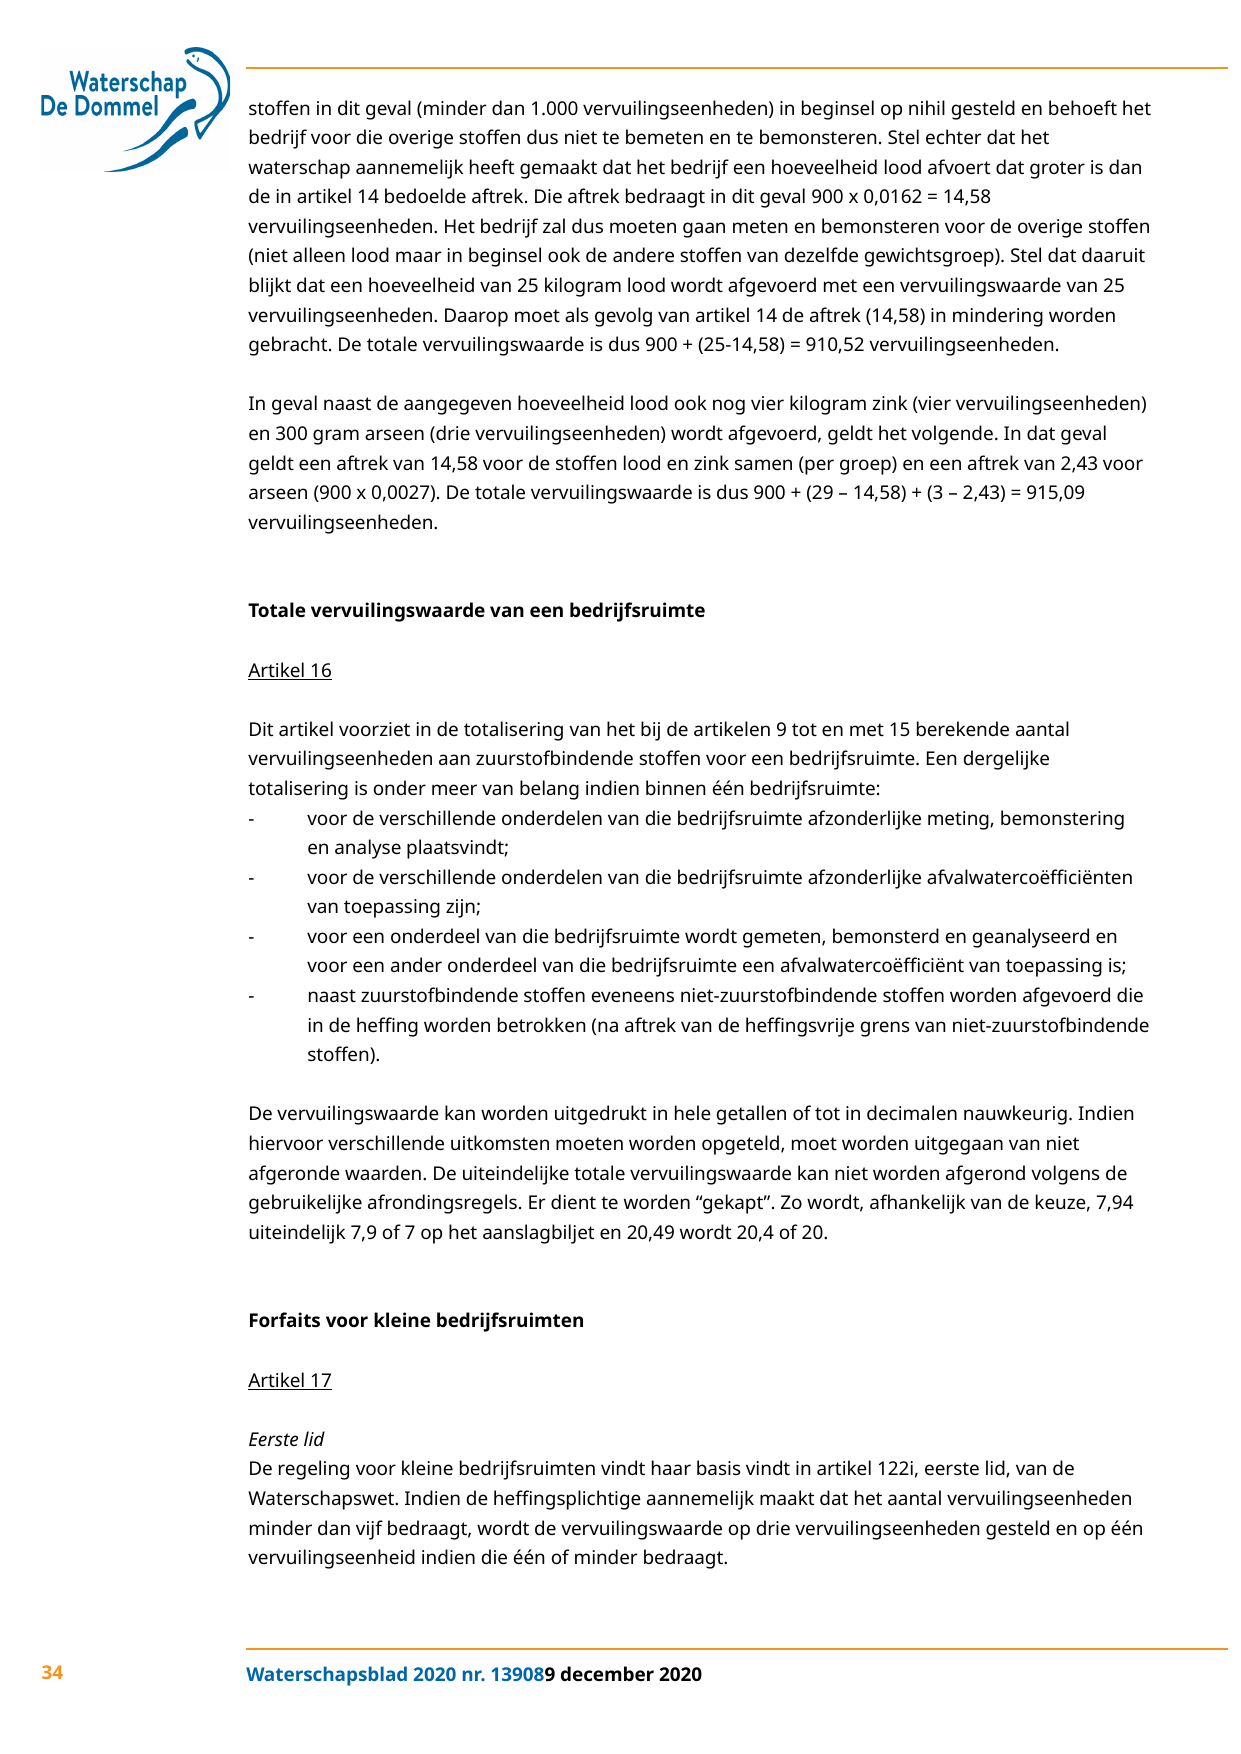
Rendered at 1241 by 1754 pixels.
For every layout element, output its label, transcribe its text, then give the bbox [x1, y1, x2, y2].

list voor de verschillende onderdelen van die bedrijfsruimte afzonderlijke meting, bemonstering en analyse plaatsvindt; [248, 805, 1152, 860]
text Totale vervuilingswaarde van een bedrijfsruimte [248, 598, 1152, 623]
text In geval naast de aangegeven hoeveelheid lood ook nog vier kilogram zink (vier vervuilingseenheden) en 300 gram arseen (drie vervuilingseenheden) wordt afgevoerd, geldt het volgende. In dat geval geldt een aftrek van 14,58 voor de stoffen lood en zink samen (per groep) en een aftrek van 2,43 voor arseen (900 x 0,0027). De totale vervuilingswaarde is dus 900 + (29 – 14,58) + (3 – 2,43) = 915,09 vervuilingseenheden. [248, 391, 1152, 535]
list naast zuurstofbindende stoffen eveneens niet-zuurstofbindende stoffen worden afgevoerd die in de heffing worden betrokken (na aftrek van de heffingsvrije grens van niet-zuurstofbindende stoffen). [248, 982, 1152, 1067]
text De regeling voor kleine bedrijfsruimten vindt haar basis vindt in artikel 122i, eerste lid, van de Waterschapswet. Indien de heffingsplichtige aannemelijk maakt dat het aantal vervuilingseenheden minder dan vijf bedraagt, wordt de vervuilingswaarde op drie vervuilingseenheden gesteld en op één vervuilingseenheid indien die één of minder bedraagt. [248, 1456, 1152, 1570]
picture [45, 99, 51, 111]
text Artikel 17 [248, 1367, 1152, 1393]
list voor een onderdeel van die bedrijfsruimte wordt gemeten, bemonsterd en geanalyseerd en voor een ander onderdeel van die bedrijfsruimte een afvalwatercoëfficiënt van toepassing is; [248, 923, 1152, 978]
text De vervuilingswaarde kan worden uitgedrukt in hele getallen of tot in decimalen nauwkeurig. Indien hiervoor verschillende uitkomsten moeten worden opgeteld, moet worden uitgegaan van niet afgeronde waarden. De uiteindelijke totale vervuilingswaarde kan niet worden afgerond volgens de gebruikelijke afrondingsregels. Er dient te worden “gekapt”. Zo wordt, afhankelijk van de keuze, 7,94 uiteindelijk 7,9 of 7 op het aanslagbiljet en 20,49 wordt 20,4 of 20. [248, 1101, 1152, 1245]
picture [41, 47, 231, 172]
picture [198, 118, 210, 131]
list voor de verschillende onderdelen van die bedrijfsruimte afzonderlijke afvalwatercoëfficiënten van toepassing zijn; [248, 864, 1152, 919]
text Dit artikel voorziet in de totalisering van het bij de artikelen 9 tot en met 15 berekende aantal vervuilingseenheden aan zuurstofbindende stoffen voor een bedrijfsruimte. Een dergelijke totalisering is onder meer van belang indien binnen één bedrijfsruimte: [248, 716, 1152, 801]
text Forfaits voor kleine bedrijfsruimten [248, 1308, 1152, 1333]
text stoffen in dit geval (minder dan 1.000 vervuilingseenheden) in beginsel op nihil gesteld en behoeft het bedrijf voor die overige stoffen dus niet te bemeten en te bemonsteren. Stel echter dat het waterschap aannemelijk heeft gemaakt dat het bedrijf een hoeveelheid lood afvoert dat groter is dan de in artikel 14 bedoelde aftrek. Die aftrek bedraagt in dit geval 900 x 0,0162 = 14,58 vervuilingseenheden. Het bedrijf zal dus moeten gaan meten en bemonsteren voor de overige stoffen (niet alleen lood maar in beginsel ook de andere stoffen van dezelfde gewichtsgroep). Stel dat daaruit blijkt dat een hoeveelheid van 25 kilogram lood wordt afgevoerd met een vervuilingswaarde van 25 vervuilingseenheden. Daarop moet als gevolg van artikel 14 de aftrek (14,58) in mindering worden gebracht. De totale vervuilingswaarde is dus 900 + (25-14,58) = 910,52 vervuilingseenheden. [248, 95, 1152, 357]
picture [204, 47, 231, 76]
text Eerste lid [248, 1426, 1152, 1452]
text Artikel 16 [248, 657, 1152, 683]
